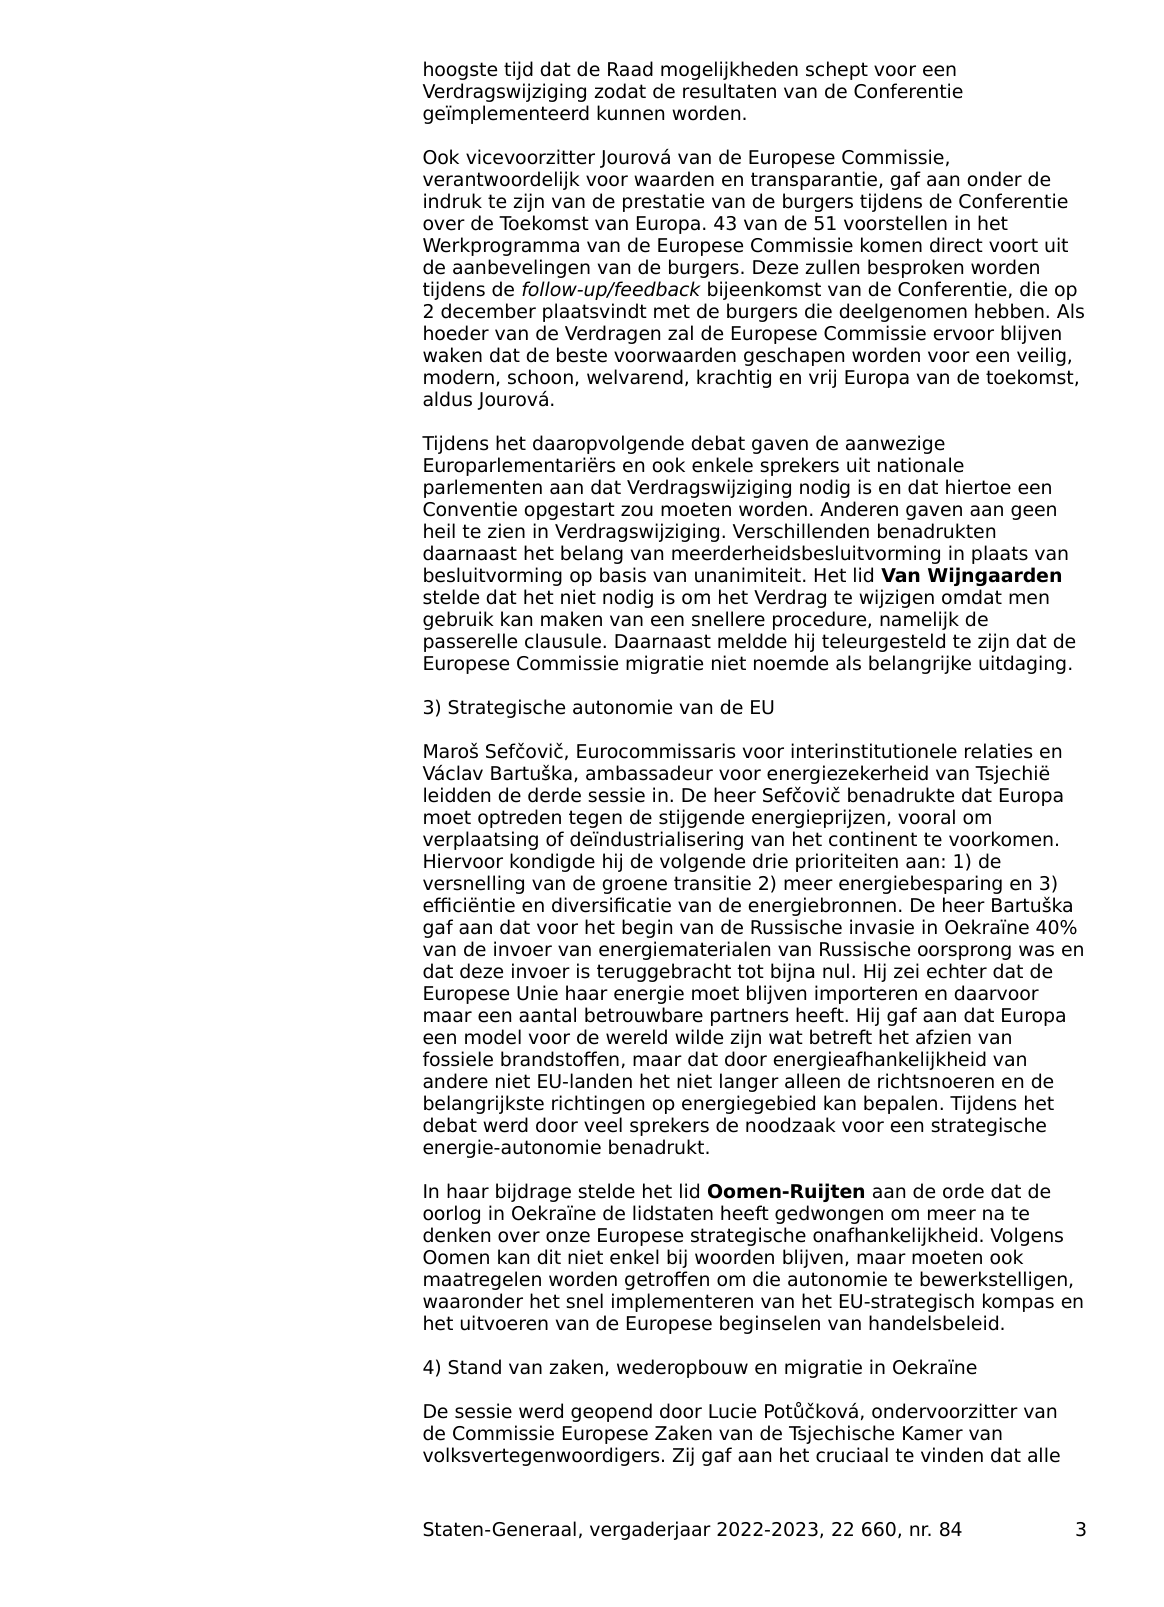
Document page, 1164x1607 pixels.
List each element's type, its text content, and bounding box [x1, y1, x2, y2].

text De sessie werd geopend door Lucie Potůčková, ondervoorzitter van de Commissie Europese Zaken van de Tsjechische Kamer van volksvertegenwoordigers. Zij gaf aan het cruciaal te vinden dat alle [422, 1401, 1087, 1467]
text In haar bijdrage stelde het lid Oomen-Ruijten aan de orde dat de oorlog in Oekraïne de lidstaten heeft gedwongen om meer na te denken over onze Europese strategische onafhankelijkheid. Volgens Oomen kan dit niet enkel bij woorden blijven, maar moeten ook maatregelen worden getroffen om die autonomie te bewerkstelligen, waaronder het snel implementeren van het EU-strategisch kompas en het uitvoeren van de Europese beginselen van handelsbeleid. [422, 1181, 1087, 1335]
text Ook vicevoorzitter Jourová van de Europese Commissie, verantwoordelijk voor waarden en transparantie, gaf aan onder de indruk te zijn van de prestatie van de burgers tijdens de Conferentie over de Toekomst van Europa. 43 van de 51 voorstellen in het Werkprogramma van de Europese Commissie komen direct voort uit de aanbevelingen van de burgers. Deze zullen besproken worden tijdens de follow-up/feedback bijeenkomst van de Conferentie, die op 2 december plaatsvindt met de burgers die deelgenomen hebben. Als hoeder van de Verdragen zal de Europese Commissie ervoor blijven waken dat de beste voorwaarden geschapen worden voor een veilig, modern, schoon, welvarend, krachtig en vrij Europa van de toekomst, aldus Jourová. [422, 147, 1087, 411]
subtitle 3) Strategische autonomie van de EU [422, 697, 1087, 719]
text Tijdens het daaropvolgende debat gaven de aanwezige Europarlementariërs en ook enkele sprekers uit nationale parlementen aan dat Verdragswijziging nodig is en dat hiertoe een Conventie opgestart zou moeten worden. Anderen gaven aan geen heil te zien in Verdragswijziging. Verschillenden benadrukten daarnaast het belang van meerderheidsbesluitvorming in plaats van besluitvorming op basis van unanimiteit. Het lid Van Wijngaarden stelde dat het niet nodig is om het Verdrag te wijzigen omdat men gebruik kan maken van een snellere procedure, namelijk de passerelle clausule. Daarnaast meldde hij teleurgesteld te zijn dat de Europese Commissie migratie niet noemde als belangrijke uitdaging. [422, 433, 1087, 675]
subtitle 4) Stand van zaken, wederopbouw en migratie in Oekraïne [422, 1357, 1087, 1379]
text Maroš Sefčovič, Eurocommissaris voor interinstitutionele relaties en Václav Bartuška, ambassadeur voor energiezekerheid van Tsjechië leidden de derde sessie in. De heer Sefčovič benadrukte dat Europa moet optreden tegen de stijgende energieprijzen, vooral om verplaatsing of deïndustrialisering van het continent te voorkomen. Hiervoor kondigde hij de volgende drie prioriteiten aan: 1) de versnelling van de groene transitie 2) meer energiebesparing en 3) efficiëntie en diversificatie van de energiebronnen. De heer Bartuška gaf aan dat voor het begin van de Russische invasie in Oekraïne 40% van de invoer van energiematerialen van Russische oorsprong was en dat deze invoer is teruggebracht tot bijna nul. Hij zei echter dat de Europese Unie haar energie moet blijven importeren en daarvoor maar een aantal betrouwbare partners heeft. Hij gaf aan dat Europa een model voor de wereld wilde zijn wat betreft het afzien van fossiele brandstoffen, maar dat door energieafhankelijkheid van andere niet EU-landen het niet langer alleen de richtsnoeren en de belangrijkste richtingen op energiegebied kan bepalen. Tijdens het debat werd door veel sprekers de noodzaak voor een strategische energie-autonomie benadrukt. [422, 741, 1087, 1159]
text hoogste tijd dat de Raad mogelijkheden schept voor een Verdragswijziging zodat de resultaten van de Conferentie geïmplementeerd kunnen worden. [422, 59, 1087, 125]
